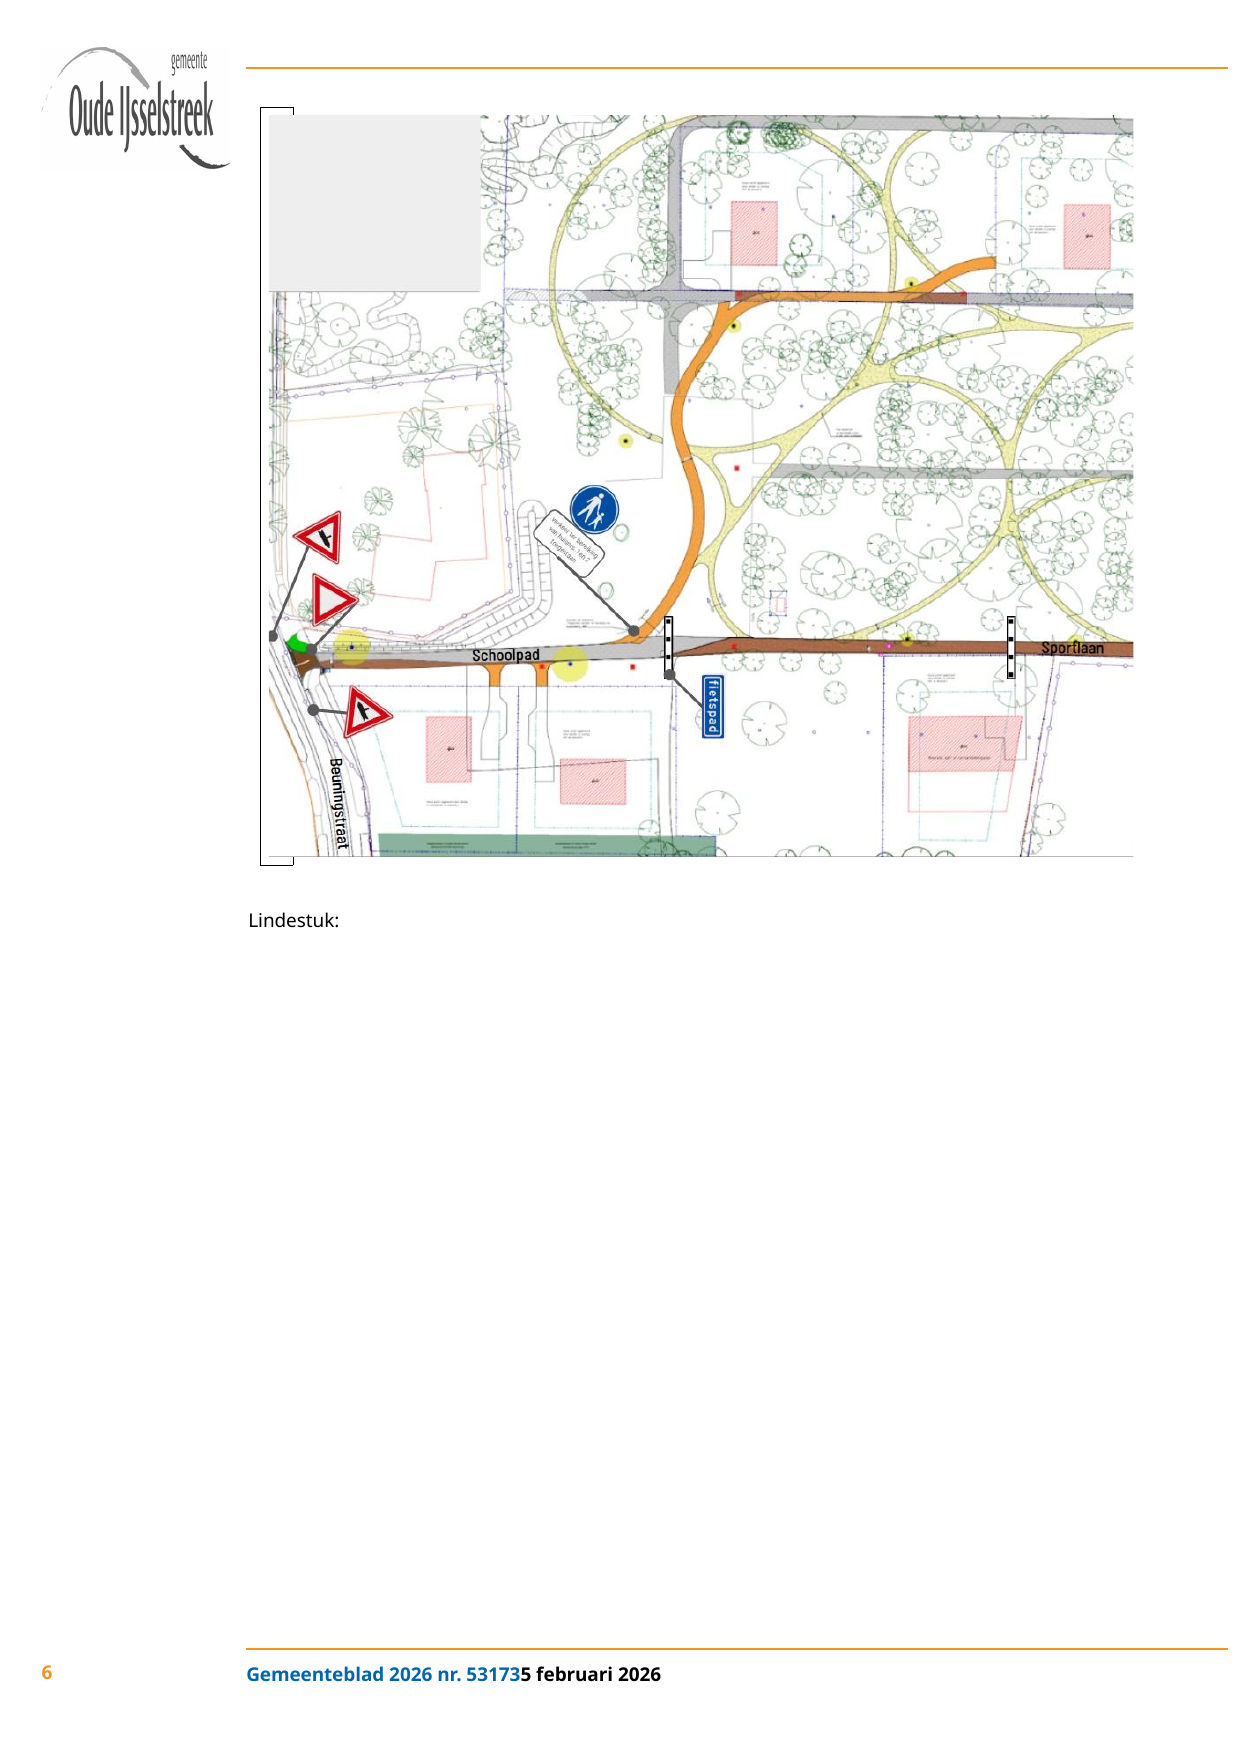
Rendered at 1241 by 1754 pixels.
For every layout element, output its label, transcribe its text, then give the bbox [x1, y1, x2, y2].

text Lindestuk: [248, 907, 1152, 933]
picture [41, 47, 231, 172]
picture [268, 115, 1134, 857]
